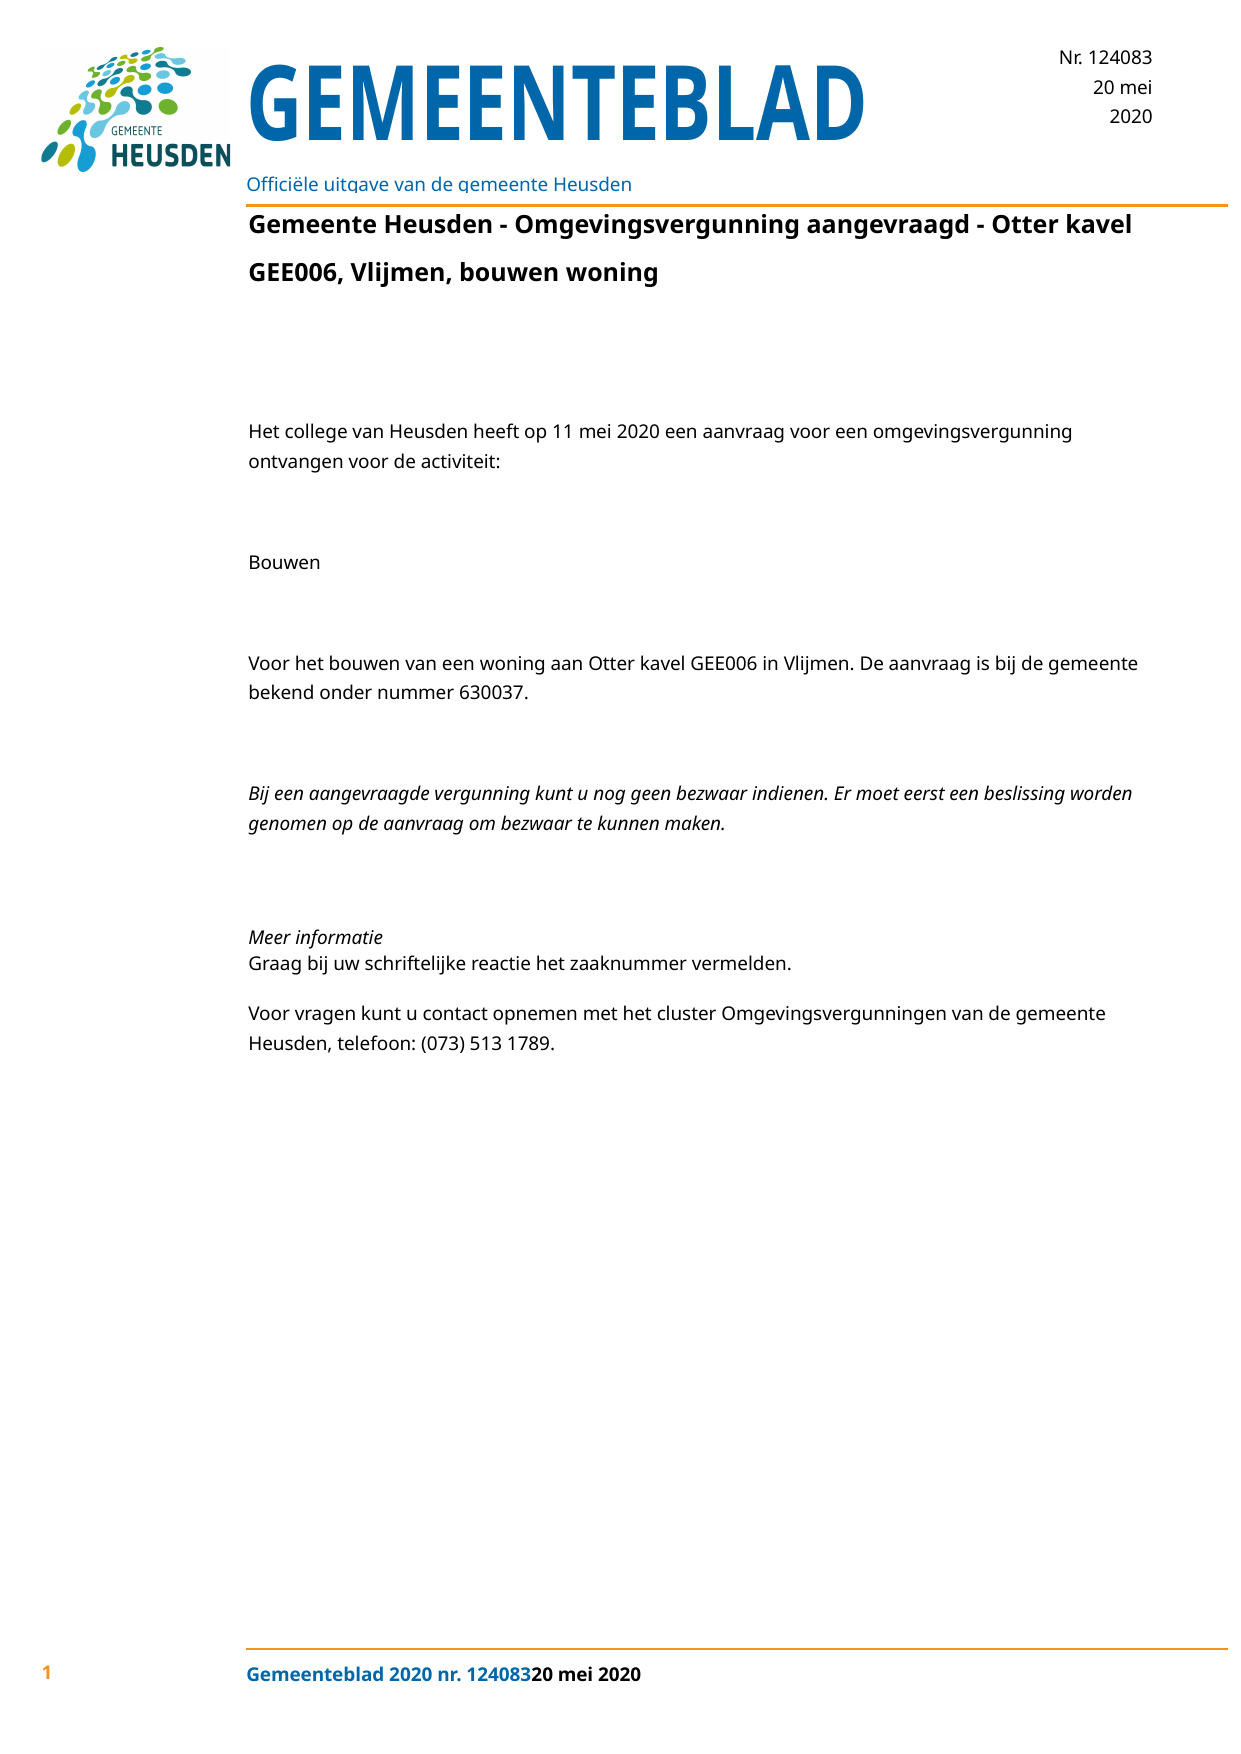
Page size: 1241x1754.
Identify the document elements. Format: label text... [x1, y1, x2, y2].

picture [41, 47, 231, 172]
text Gemeente Heusden - Omgevingsvergunning aangevraagd - Otter kavel GEE006, Vlijmen, bouwen woning [248, 207, 1152, 288]
text Meer informatie [248, 924, 1152, 950]
text Voor het bouwen van een woning aan Otter kavel GEE006 in Vlijmen. De aanvraag is bij de gemeente bekend onder nummer 630037. [248, 650, 1152, 705]
text Voor vragen kunt u contact opnemen met het cluster Omgevingsvergunningen van de gemeente Heusden, telefoon: (073) 513 1789. [248, 1001, 1152, 1056]
text Bij een aangevraagde vergunning kunt u nog geen bezwaar indienen. Er moet eerst een beslissing worden genomen op de aanvraag om bezwaar te kunnen maken. [248, 780, 1152, 836]
text Bouwen [248, 549, 1152, 575]
text Het college van Heusden heeft op 11 mei 2020 een aanvraag voor een omgevingsvergunning ontvangen voor de activiteit: [248, 419, 1152, 474]
text Graag bij uw schriftelijke reactie het zaaknummer vermelden. [248, 950, 1152, 976]
